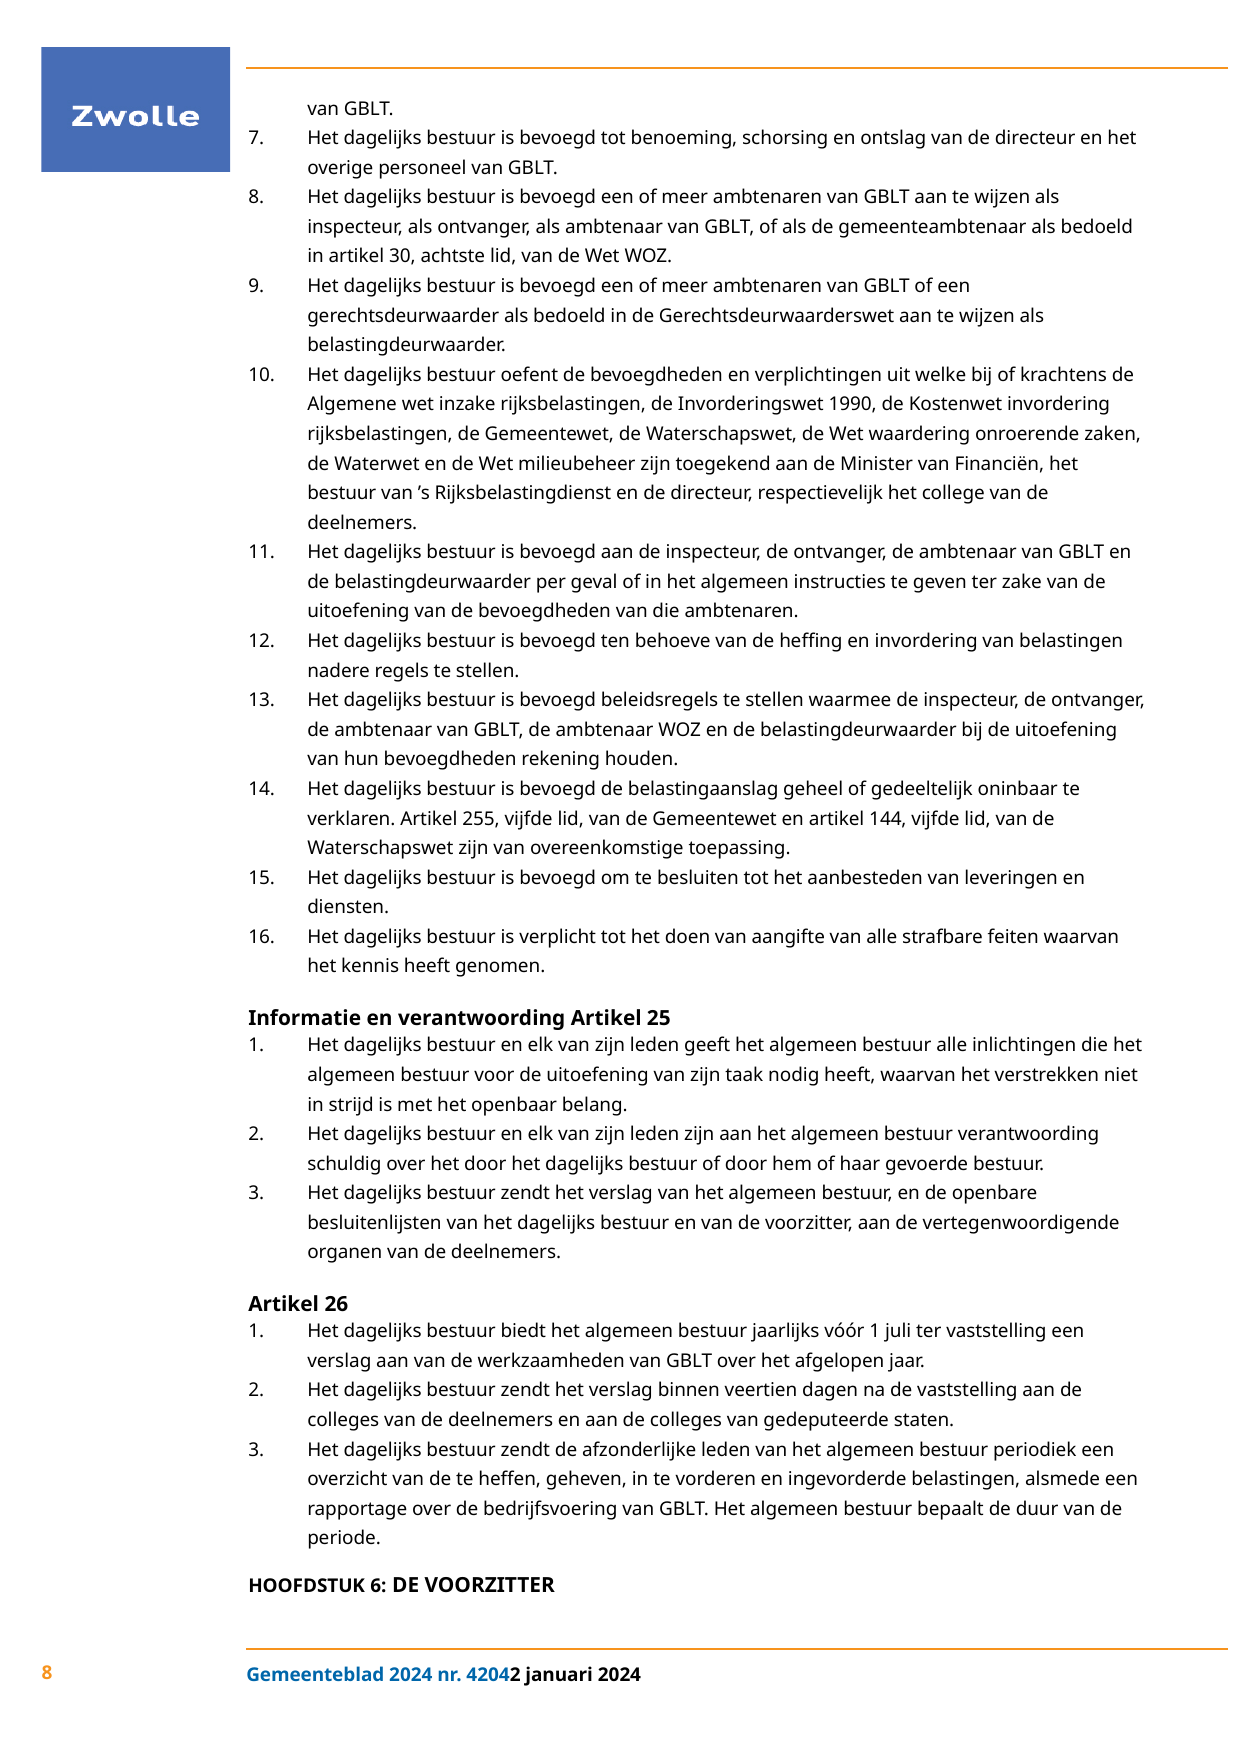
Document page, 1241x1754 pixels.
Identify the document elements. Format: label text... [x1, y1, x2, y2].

list Het dagelijks bestuur oefent de bevoegdheden en verplichtingen uit welke bij of krachtens de Algemene wet inzake rijksbelastingen, de Invorderingswet 1990, de Kostenwet invordering rijksbelastingen, de Gemeentewet, de Waterschapswet, de Wet waardering onroerende zaken, de Waterwet en de Wet milieubeheer zijn toegekend aan de Minister van Financiën, het bestuur van ’s Rijksbelastingdienst en de directeur, respectievelijk het college van de deelnemers. [248, 361, 1152, 535]
list Het dagelijks bestuur is bevoegd de belastingaanslag geheel of gedeeltelijk oninbaar te verklaren. Artikel 255, vijfde lid, van de Gemeentewet en artikel 144, vijfde lid, van de Waterschapswet zijn van overeenkomstige toepassing. [248, 775, 1152, 860]
text Informatie en verantwoording Artikel 25 [248, 1003, 1152, 1032]
list Het dagelijks bestuur en elk van zijn leden zijn aan het algemeen bestuur verantwoording schuldig over het door het dagelijks bestuur of door hem of haar gevoerde bestuur. [248, 1120, 1152, 1176]
list Het dagelijks bestuur zendt het verslag binnen veertien dagen na de vaststelling aan de colleges van de deelnemers en aan de colleges van gedeputeerde staten. [248, 1377, 1152, 1432]
picture [41, 47, 231, 172]
list Het dagelijks bestuur is bevoegd ten behoeve van de heffing en invordering van belastingen nadere regels te stellen. [248, 627, 1152, 683]
text Artikel 26 [248, 1289, 1152, 1317]
list Het dagelijks bestuur zendt de afzonderlijke leden van het algemeen bestuur periodiek een overzicht van de te heffen, geheven, in te vorderen en ingevorderde belastingen, alsmede een rapportage over de bedrijfsvoering van GBLT. Het algemeen bestuur bepaalt de duur van de periode. [248, 1436, 1152, 1550]
list Het dagelijks bestuur is bevoegd beleidsregels te stellen waarmee de inspecteur, de ontvanger, de ambtenaar van GBLT, de ambtenaar WOZ en de belastingdeurwaarder bij de uitoefening van hun bevoegdheden rekening houden. [248, 686, 1152, 771]
list Het dagelijks bestuur is bevoegd aan de inspecteur, de ontvanger, de ambtenaar van GBLT en de belastingdeurwaarder per geval of in het algemeen instructies te geven ter zake van de uitoefening van de bevoegdheden van die ambtenaren. [248, 538, 1152, 623]
list Het dagelijks bestuur biedt het algemeen bestuur jaarlijks vóór 1 juli ter vaststelling een verslag aan van de werkzaamheden van GBLT over het afgelopen jaar. [248, 1317, 1152, 1373]
list Het dagelijks bestuur is verplicht tot het doen van aangifte van alle strafbare feiten waarvan het kennis heeft genomen. [248, 923, 1152, 978]
list Het dagelijks bestuur is bevoegd een of meer ambtenaren van GBLT aan te wijzen als inspecteur, als ontvanger, als ambtenaar van GBLT, of als de gemeenteambtenaar als bedoeld in artikel 30, achtste lid, van de Wet WOZ. [248, 183, 1152, 268]
list Het dagelijks bestuur is bevoegd om te besluiten tot het aanbesteden van leveringen en diensten. [248, 864, 1152, 919]
list Het dagelijks bestuur is bevoegd tot benoeming, schorsing en ontslag van de directeur en het overige personeel van GBLT. [248, 124, 1152, 180]
list Het dagelijks bestuur is bevoegd een of meer ambtenaren van GBLT of een gerechtsdeurwaarder als bedoeld in de Gerechtsdeurwaarderswet aan te wijzen als belastingdeurwaarder. [248, 272, 1152, 357]
list van GBLT. [248, 95, 1152, 121]
list Het dagelijks bestuur zendt het verslag van het algemeen bestuur, en de openbare besluitenlijsten van het dagelijks bestuur en van de voorzitter, aan de vertegenwoordigende organen van de deelnemers. [248, 1179, 1152, 1264]
text HOOFDSTUK 6: DE VOORZITTER [248, 1570, 1152, 1599]
list Het dagelijks bestuur en elk van zijn leden geeft het algemeen bestuur alle inlichtingen die het algemeen bestuur voor de uitoefening van zijn taak nodig heeft, waarvan het verstrekken niet in strijd is met het openbaar belang. [248, 1032, 1152, 1116]
